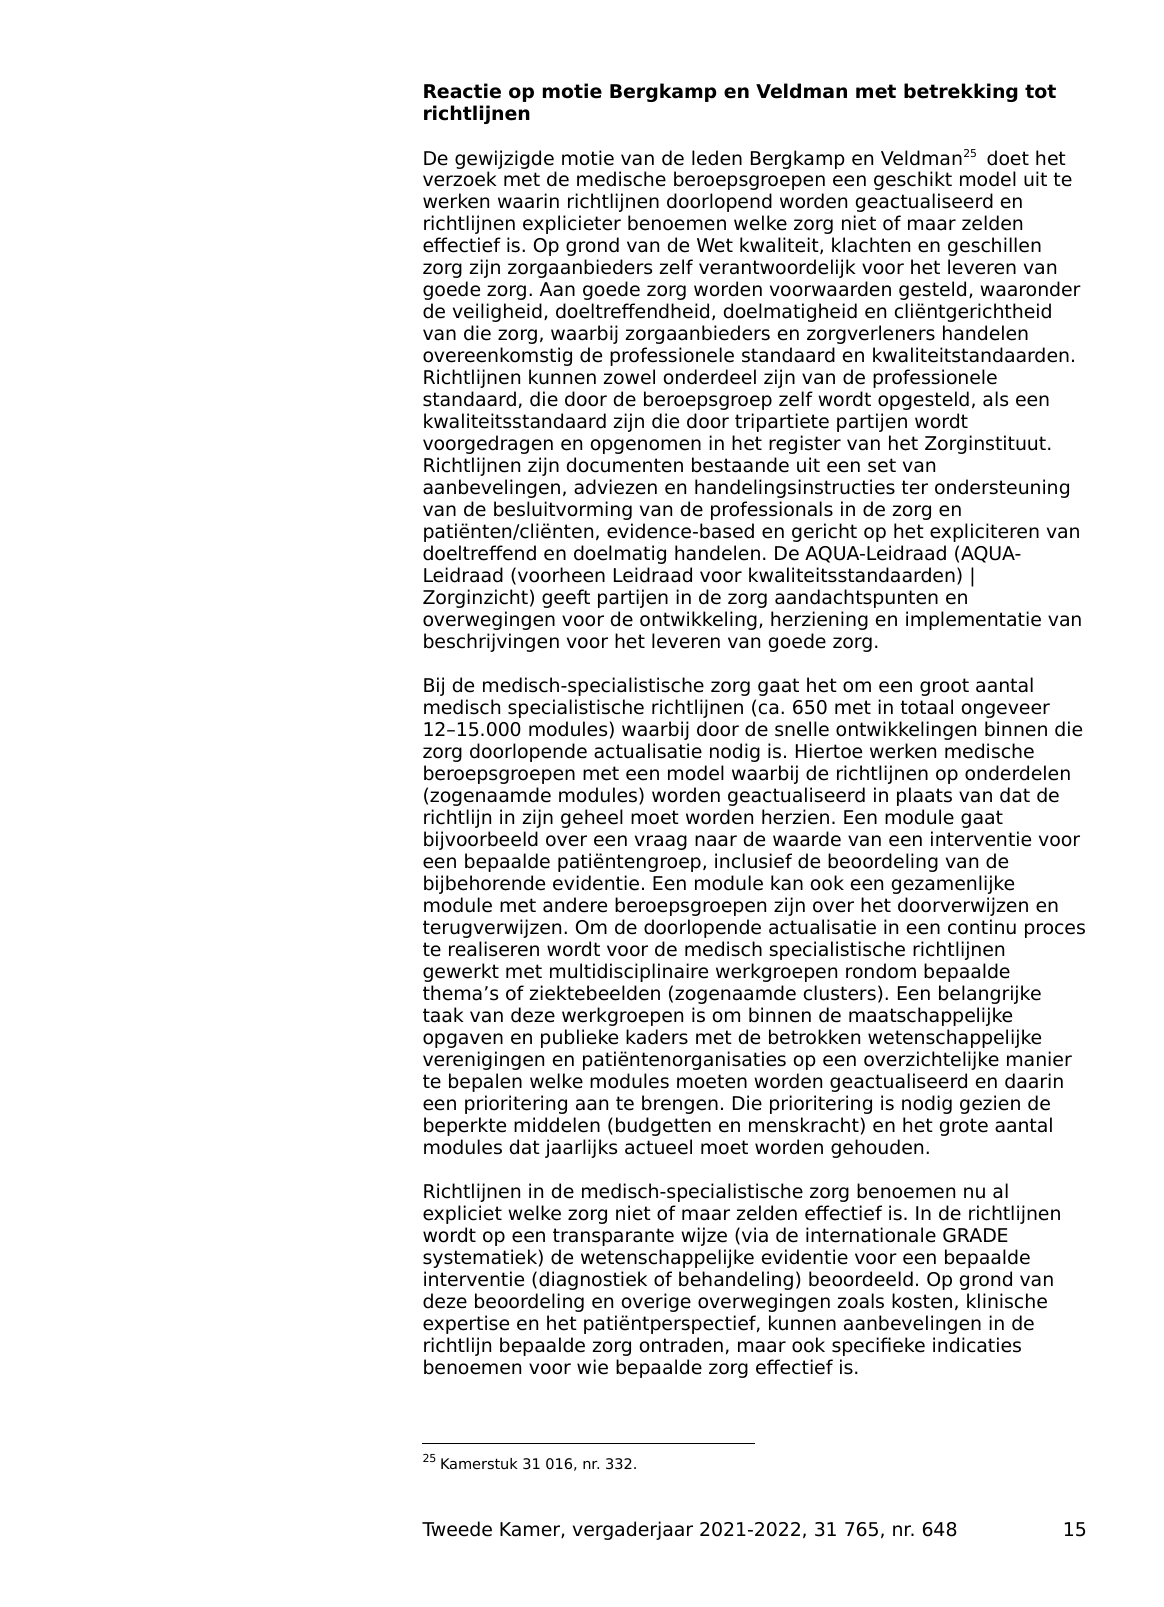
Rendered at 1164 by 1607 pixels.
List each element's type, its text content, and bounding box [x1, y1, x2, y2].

text Richtlijnen in de medisch-specialistische zorg benoemen nu al expliciet welke zorg niet of maar zelden effectief is. In de richtlijnen wordt op een transparante wijze (via de internationale GRADE systematiek) de wetenschappelijke evidentie voor een bepaalde interventie (diagnostiek of behandeling) beoordeeld. Op grond van deze beoordeling en overige overwegingen zoals kosten, klinische expertise en het patiëntperspectief, kunnen aanbevelingen in de richtlijn bepaalde zorg ontraden, maar ook specifieke indicaties benoemen voor wie bepaalde zorg effectief is. [422, 1181, 1087, 1379]
text De gewijzigde motie van de leden Bergkamp en Veldman doet het verzoek met de medische beroepsgroepen een geschikt model uit te werken waarin richtlijnen doorlopend worden geactualiseerd en richtlijnen explicieter benoemen welke zorg niet of maar zelden effectief is. Op grond van de Wet kwaliteit, klachten en geschillen zorg zijn zorgaanbieders zelf verantwoordelijk voor het leveren van goede zorg. Aan goede zorg worden voorwaarden gesteld, waaronder de veiligheid, doeltreffendheid, doelmatigheid en cliëntgerichtheid van die zorg, waarbij zorgaanbieders en zorgverleners handelen overeenkomstig de professionele standaard en kwaliteitstandaarden. Richtlijnen kunnen zowel onderdeel zijn van de professionele standaard, die door de beroepsgroep zelf wordt opgesteld, als een kwaliteitsstandaard zijn die door tripartiete partijen wordt voorgedragen en opgenomen in het register van het Zorginstituut. Richtlijnen zijn documenten bestaande uit een set van aanbevelingen, adviezen en handelingsinstructies ter ondersteuning van de besluitvorming van de professionals in de zorg en patiënten/cliënten, evidence-based en gericht op het expliciteren van doeltreffend en doelmatig handelen. De AQUA-Leidraad (AQUA-Leidraad (voorheen Leidraad voor kwaliteitsstandaarden) | Zorginzicht) geeft partijen in de zorg aandachtspunten en overwegingen voor de ontwikkeling, herziening en implementatie van beschrijvingen voor het leveren van goede zorg. [422, 147, 1087, 653]
text Kamerstuk 31 016, nr. 332. [422, 1452, 1087, 1474]
text Bij de medisch-specialistische zorg gaat het om een groot aantal medisch specialistische richtlijnen (ca. 650 met in totaal ongeveer 12–15.000 modules) waarbij door de snelle ontwikkelingen binnen die zorg doorlopende actualisatie nodig is. Hiertoe werken medische beroepsgroepen met een model waarbij de richtlijnen op onderdelen (zogenaamde modules) worden geactualiseerd in plaats van dat de richtlijn in zijn geheel moet worden herzien. Een module gaat bijvoorbeeld over een vraag naar de waarde van een interventie voor een bepaalde patiëntengroep, inclusief de beoordeling van de bijbehorende evidentie. Een module kan ook een gezamenlijke module met andere beroepsgroepen zijn over het doorverwijzen en terugverwijzen. Om de doorlopende actualisatie in een continu proces te realiseren wordt voor de medisch specialistische richtlijnen gewerkt met multidisciplinaire werkgroepen rondom bepaalde thema’s of ziektebeelden (zogenaamde clusters). Een belangrijke taak van deze werkgroepen is om binnen de maatschappelijke opgaven en publieke kaders met de betrokken wetenschappelijke verenigingen en patiëntenorganisaties op een overzichtelijke manier te bepalen welke modules moeten worden geactualiseerd en daarin een prioritering aan te brengen. Die prioritering is nodig gezien de beperkte middelen (budgetten en menskracht) en het grote aantal modules dat jaarlijks actueel moet worden gehouden. [422, 675, 1087, 1159]
subtitle Reactie op motie Bergkamp en Veldman met betrekking tot richtlijnen [422, 81, 1087, 125]
